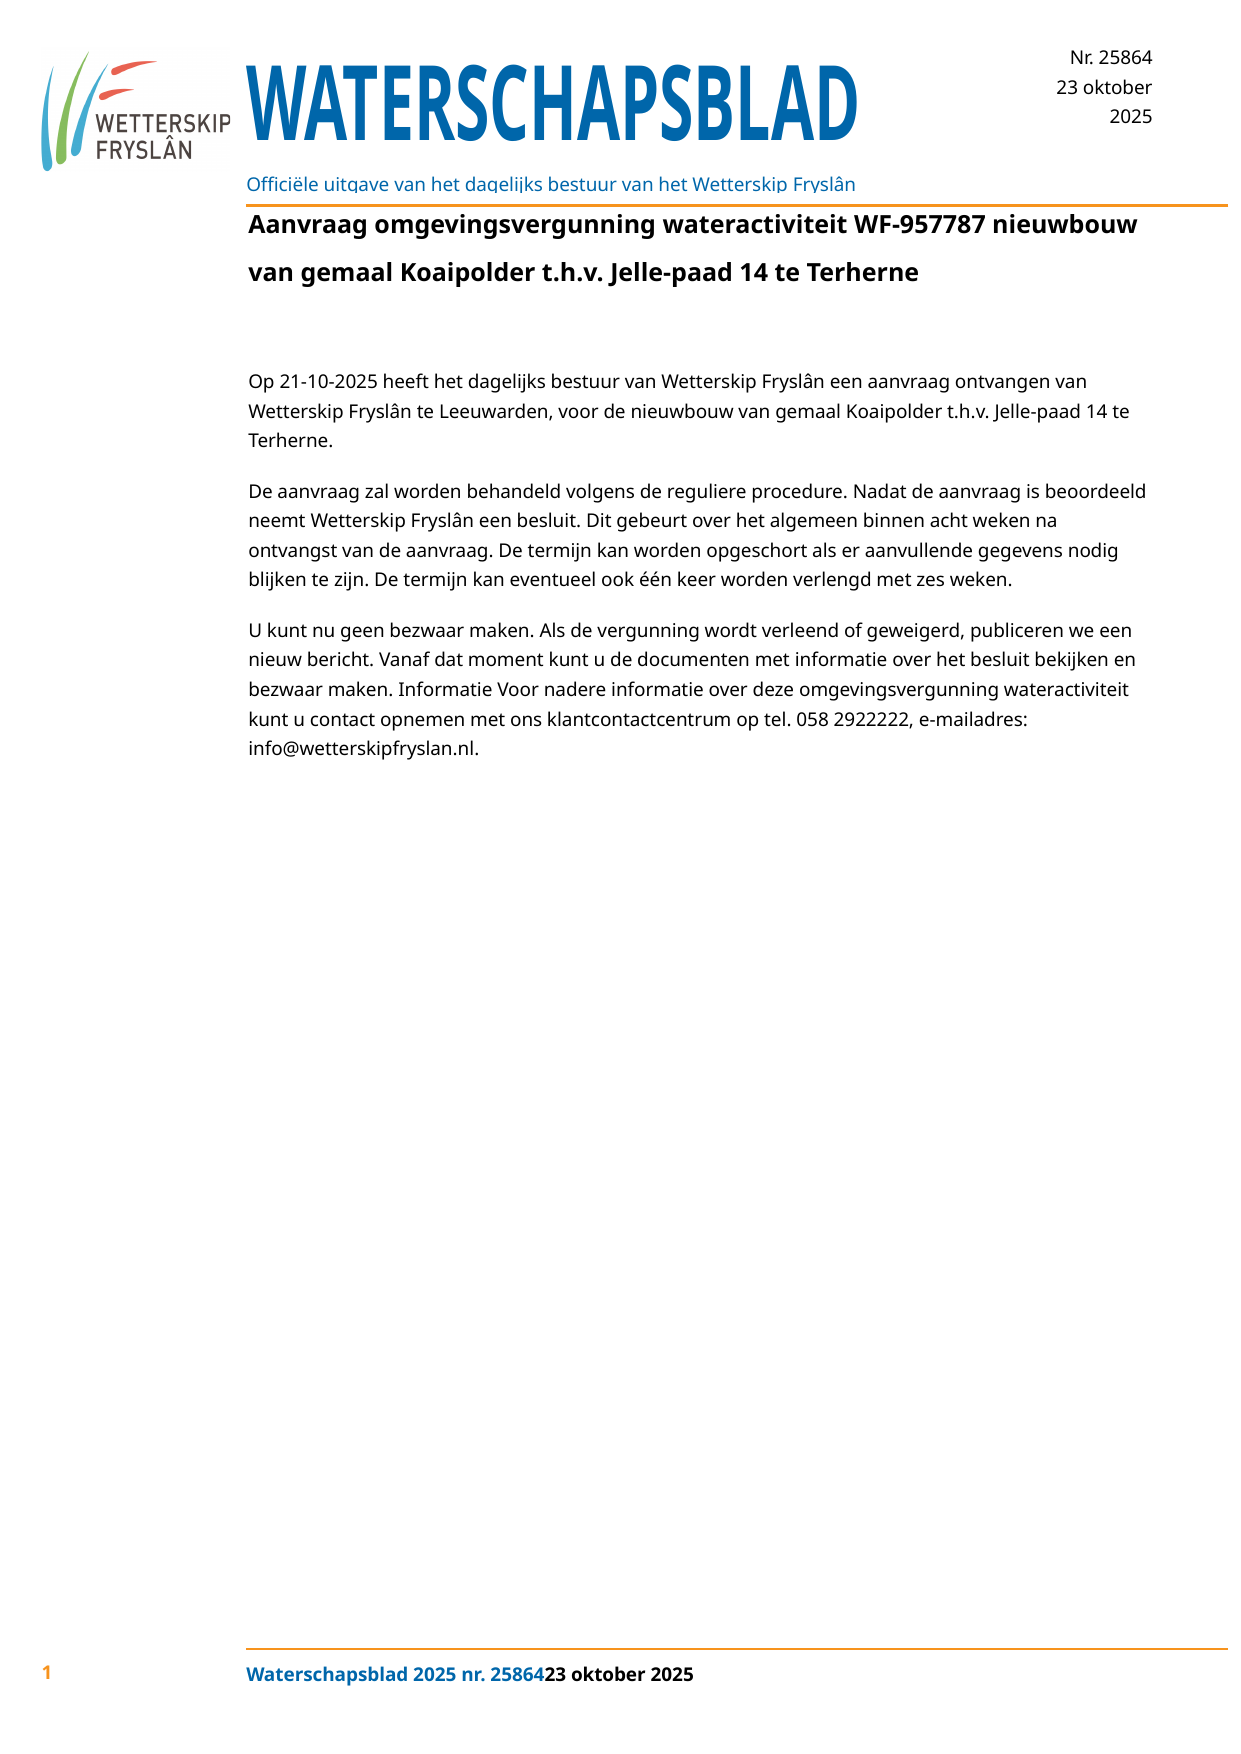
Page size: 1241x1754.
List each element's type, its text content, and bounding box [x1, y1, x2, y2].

picture [41, 47, 231, 172]
text Op 21-10-2025 heeft het dagelijks bestuur van Wetterskip Fryslân een aanvraag ontvangen van Wetterskip Fryslân te Leeuwarden, voor de nieuwbouw van gemaal Koaipolder t.h.v. Jelle-paad 14 te Terherne. [248, 368, 1152, 453]
text U kunt nu geen bezwaar maken. Als de vergunning wordt verleend of geweigerd, publiceren we een nieuw bericht. Vanaf dat moment kunt u de documenten met informatie over het besluit bekijken en bezwaar maken. Informatie Voor nadere informatie over deze omgevingsvergunning wateractiviteit kunt u contact opnemen met ons klantcontactcentrum op tel. 058 2922222, e-mailadres: info@wetterskipfryslan.nl. [248, 617, 1152, 761]
text De aanvraag zal worden behandeld volgens de reguliere procedure. Nadat de aanvraag is beoordeeld neemt Wetterskip Fryslân een besluit. Dit gebeurt over het algemeen binnen acht weken na ontvangst van de aanvraag. De termijn kan worden opgeschort als er aanvullende gegevens nodig blijken te zijn. De termijn kan eventueel ook één keer worden verlengd met zes weken. [248, 478, 1152, 592]
text Aanvraag omgevingsvergunning wateractiviteit WF-957787 nieuwbouw van gemaal Koaipolder t.h.v. Jelle-paad 14 te Terherne [248, 207, 1152, 288]
